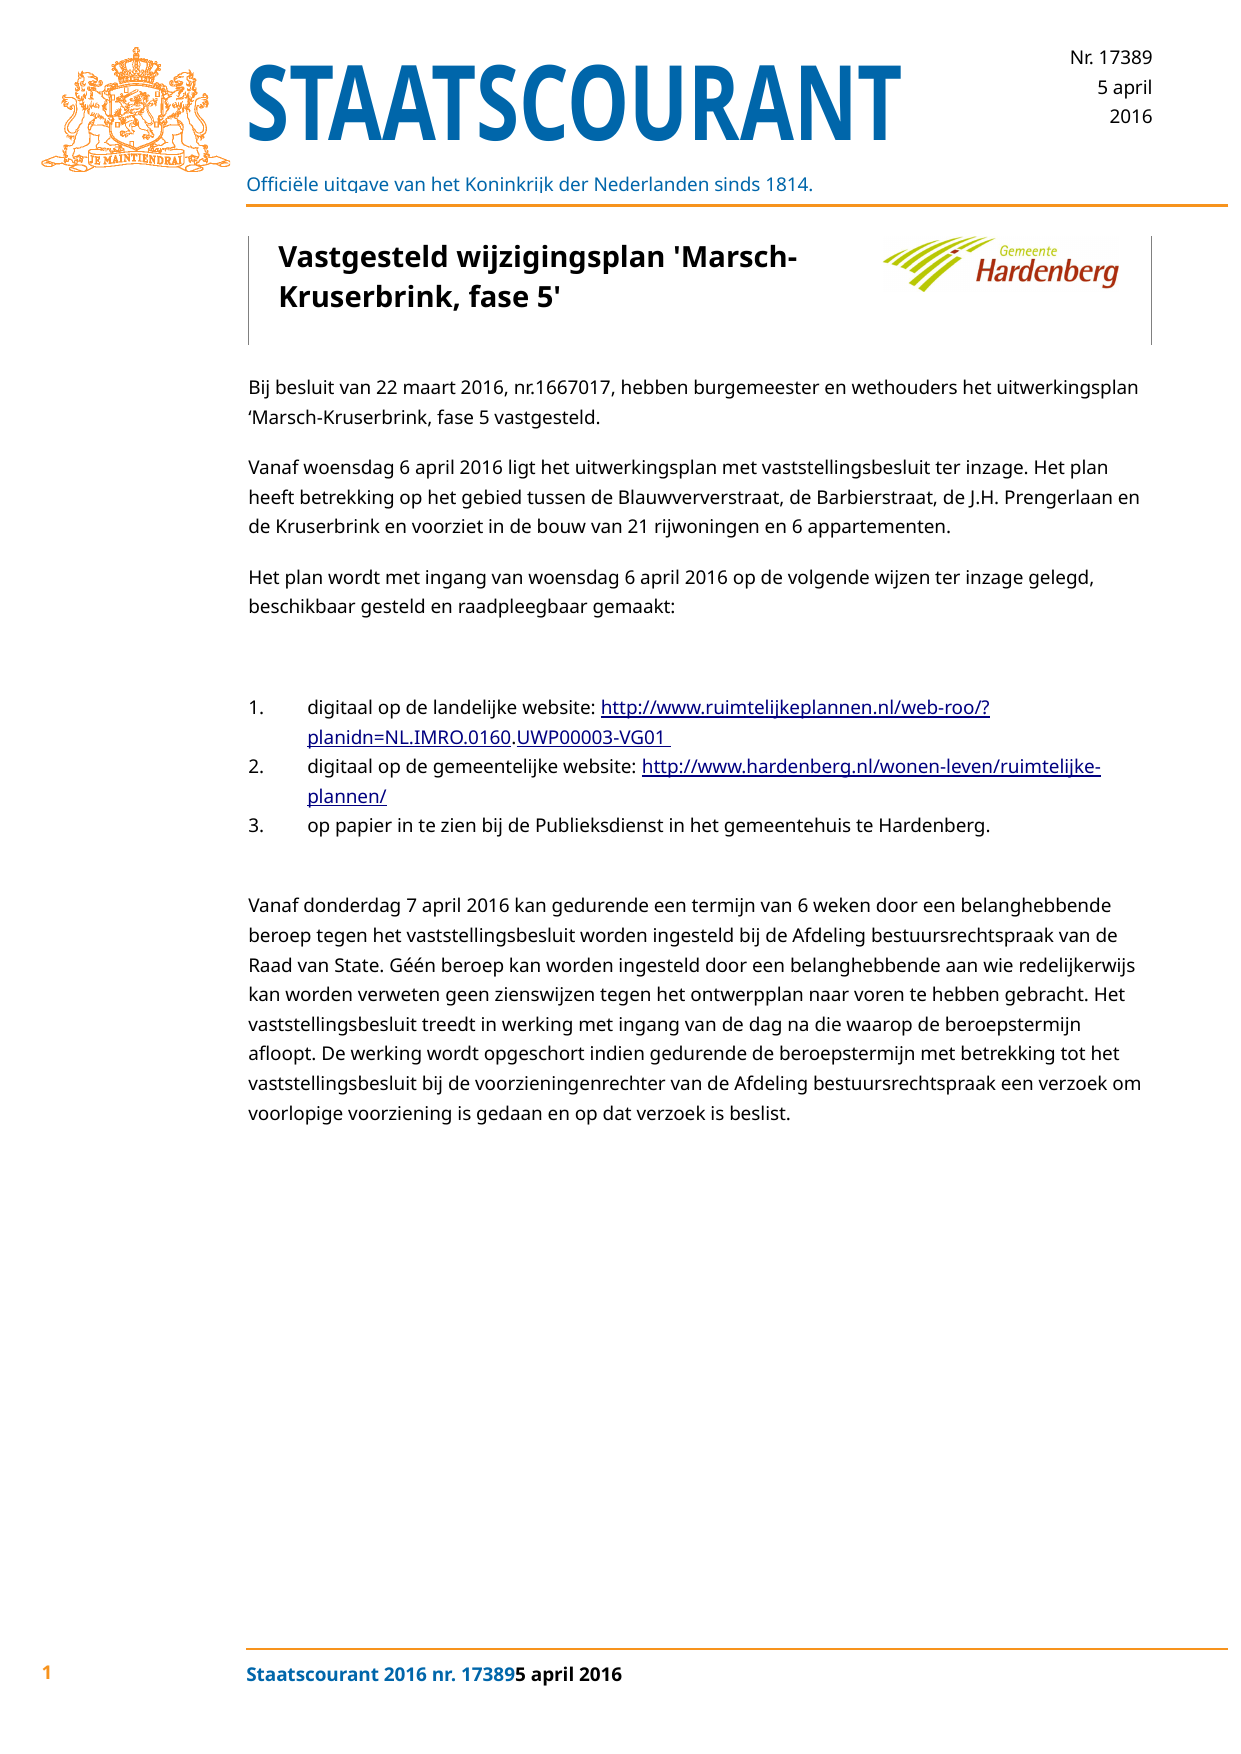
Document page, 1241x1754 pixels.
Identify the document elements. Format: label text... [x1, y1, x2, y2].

table_header Vastgesteld wijzigingsplan 'Marsch-Kruserbrink, fase 5' [249, 236, 850, 345]
text Bij besluit van 22 maart 2016, nr.1667017, hebben burgemeester en wethouders het uitwerkingsplan ‘Marsch-Kruserbrink, fase 5 vastgesteld. [248, 374, 1152, 429]
table_header [850, 236, 1151, 345]
list op papier in te zien bij de Publieksdienst in het gemeentehuis te Hardenberg. [248, 813, 1152, 838]
picture [41, 47, 231, 172]
text Het plan wordt met ingang van woensdag 6 april 2016 op de volgende wijzen ter inzage gelegd, beschikbaar gesteld en raadpleegbaar gemaakt: [248, 564, 1152, 619]
list digitaal op de landelijke website: http://www.ruimtelijkeplannen.nl/web-roo/?planidn=NL.IMRO.0160.UWP00003-VG01 [248, 694, 1152, 749]
list digitaal op de gemeentelijke website: http://www.hardenberg.nl/wonen-leven/ruimtelijke-plannen/ [248, 753, 1152, 809]
text Vanaf woensdag 6 april 2016 ligt het uitwerkingsplan met vaststellingsbesluit ter inzage. Het plan heeft betrekking op het gebied tussen de Blauwververstraat, de Barbierstraat, de J.H. Prengerlaan en de Kruserbrink en voorziet in de bouw van 21 rijwoningen en 6 appartementen. [248, 454, 1152, 539]
text Vanaf donderdag 7 april 2016 kan gedurende een termijn van 6 weken door een belanghebbende beroep tegen het vaststellingsbesluit worden ingesteld bij de Afdeling bestuursrechtspraak van de Raad van State. Géén beroep kan worden ingesteld door een belanghebbende aan wie redelijkerwijs kan worden verweten geen zienswijzen tegen het ontwerpplan naar voren te hebben gebracht. Het vaststellingsbesluit treedt in werking met ingang van de dag na die waarop de beroepstermijn afloopt. De werking wordt opgeschort indien gedurende de beroepstermijn met betrekking tot het vaststellingsbesluit bij de voorzieningenrechter van de Afdeling bestuursrechtspraak een verzoek om voorlopige voorziening is gedaan en op dat verzoek is beslist. [248, 893, 1152, 1125]
picture [882, 236, 1119, 292]
